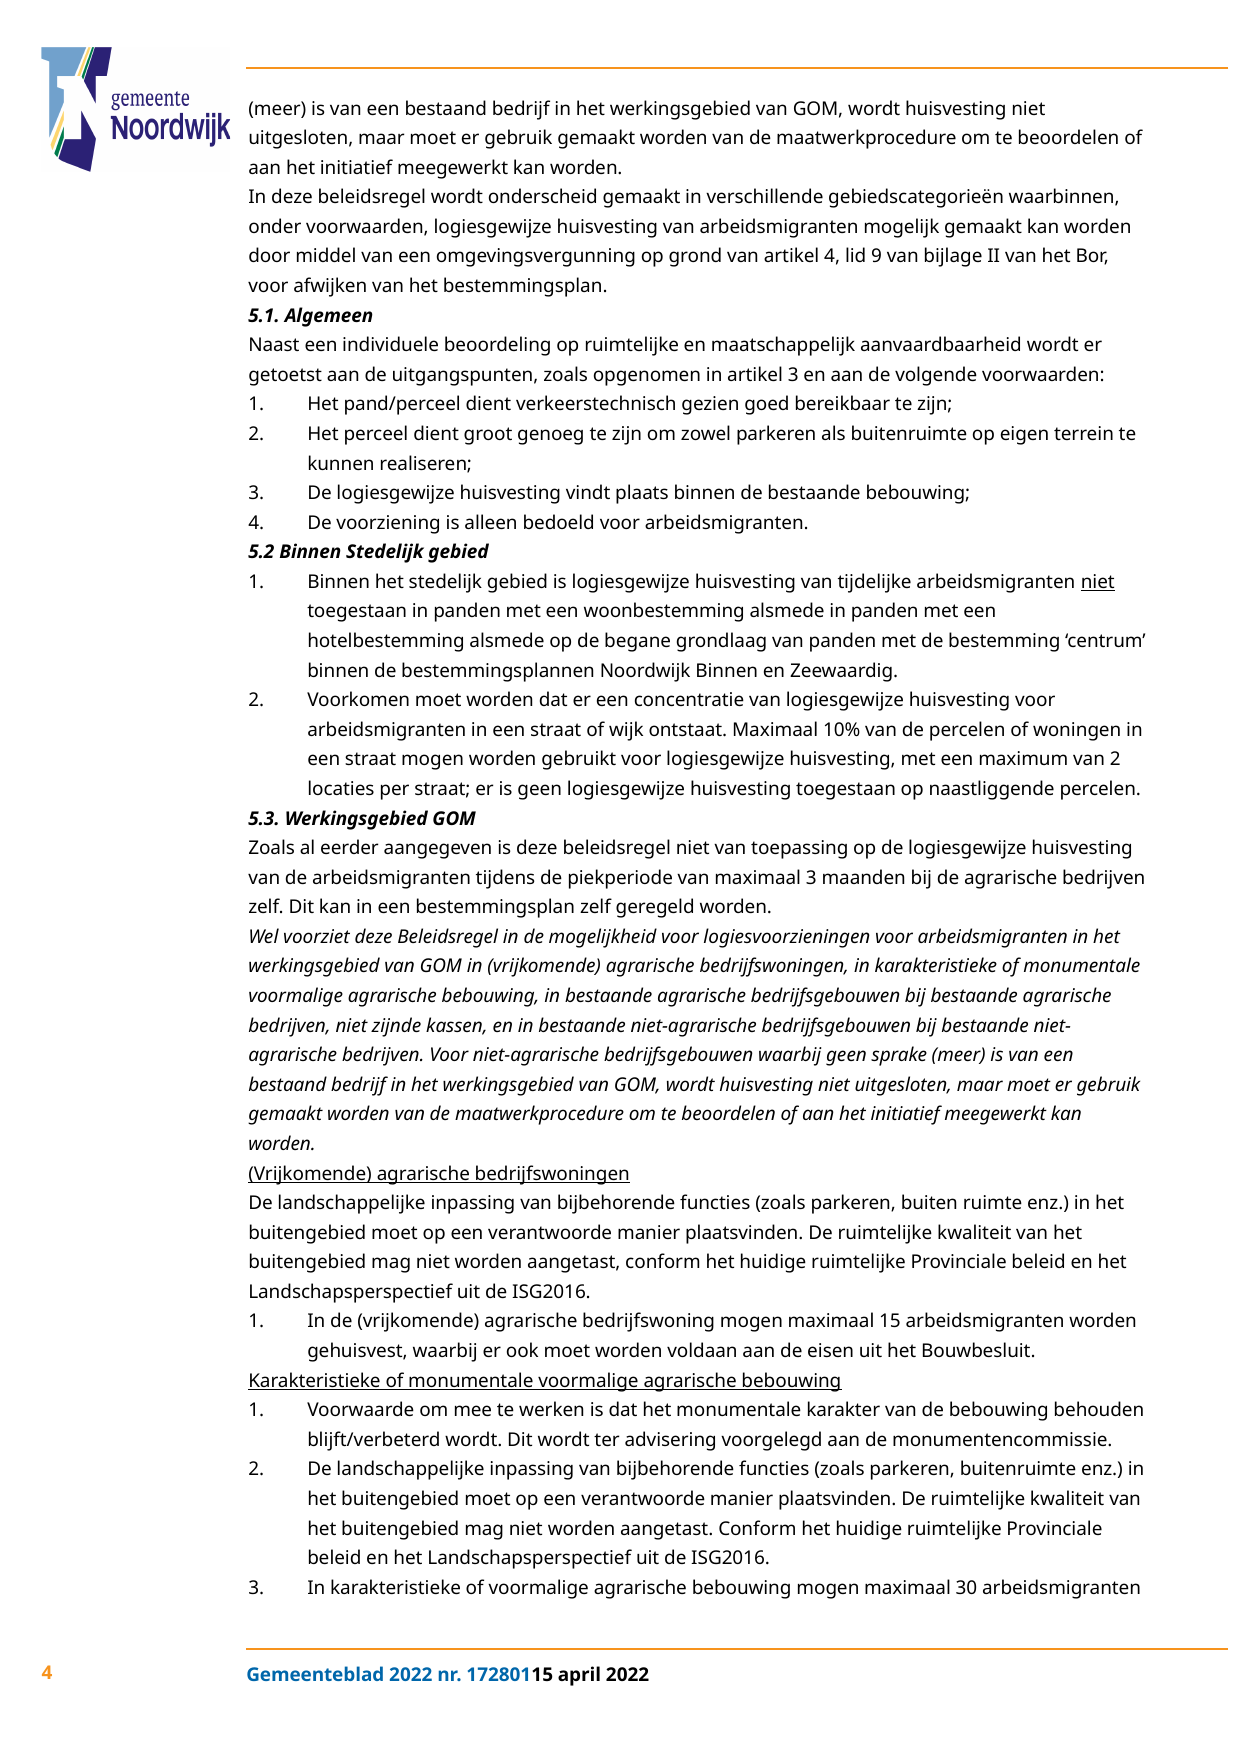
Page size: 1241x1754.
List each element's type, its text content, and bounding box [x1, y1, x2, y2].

list Voorkomen moet worden dat er een concentratie van logiesgewijze huisvesting voor arbeidsmigranten in een straat of wijk ontstaat. Maximaal 10% van de percelen of woningen in een straat mogen worden gebruikt voor logiesgewijze huisvesting, met een maximum van 2 locaties per straat; er is geen logiesgewijze huisvesting toegestaan op naastliggende percelen. [248, 686, 1152, 801]
list De logiesgewijze huisvesting vindt plaats binnen de bestaande bebouwing; [248, 479, 1152, 505]
text In deze beleidsregel wordt onderscheid gemaakt in verschillende gebiedscategorieën waarbinnen, onder voorwaarden, logiesgewijze huisvesting van arbeidsmigranten mogelijk gemaakt kan worden door middel van een omgevingsvergunning op grond van artikel 4, lid 9 van bijlage II van het Bor, voor afwijken van het bestemmingsplan. [248, 183, 1152, 298]
list Het perceel dient groot genoeg te zijn om zowel parkeren als buitenruimte op eigen terrein te kunnen realiseren; [248, 420, 1152, 476]
text (Vrijkomende) agrarische bedrijfswoningen [248, 1160, 1152, 1186]
list Voorwaarde om mee te werken is dat het monumentale karakter van de bebouwing behouden blijft/verbeterd wordt. Dit wordt ter advisering voorgelegd aan de monumentencommissie. [248, 1396, 1152, 1452]
list Binnen het stedelijk gebied is logiesgewijze huisvesting van tijdelijke arbeidsmigranten niet toegestaan in panden met een woonbestemming alsmede in panden met een hotelbestemming alsmede op de begane grondlaag van panden met de bestemming ‘centrum’ binnen de bestemmingsplannen Noordwijk Binnen en Zeewaardig. [248, 568, 1152, 683]
text (meer) is van een bestaand bedrijf in het werkingsgebied van GOM, wordt huisvesting niet uitgesloten, maar moet er gebruik gemaakt worden van de maatwerkprocedure om te beoordelen of aan het initiatief meegewerkt kan worden. [248, 95, 1152, 180]
text Naast een individuele beoordeling op ruimtelijke en maatschappelijk aanvaardbaarheid wordt er getoetst aan de uitgangspunten, zoals opgenomen in artikel 3 en aan de volgende voorwaarden: [248, 331, 1152, 387]
text Wel voorziet deze Beleidsregel in de mogelijkheid voor logiesvoorzieningen voor arbeidsmigranten in het werkingsgebied van GOM in (vrijkomende) agrarische bedrijfswoningen, in karakteristieke of monumentale voormalige agrarische bebouwing, in bestaande agrarische bedrijfsgebouwen bij bestaande agrarische bedrijven, niet zijnde kassen, en in bestaande niet-agrarische bedrijfsgebouwen bij bestaande niet-agrarische bedrijven. Voor niet-agrarische bedrijfsgebouwen waarbij geen sprake (meer) is van een bestaand bedrijf in het werkingsgebied van GOM, wordt huisvesting niet uitgesloten, maar moet er gebruik gemaakt worden van de maatwerkprocedure om te beoordelen of aan het initiatief meegewerkt kan worden. [248, 923, 1152, 1156]
text De landschappelijke inpassing van bijbehorende functies (zoals parkeren, buiten ruimte enz.) in het buitengebied moet op een verantwoorde manier plaatsvinden. De ruimtelijke kwaliteit van het buitengebied mag niet worden aangetast, conform het huidige ruimtelijke Provinciale beleid en het Landschapsperspectief uit de ISG2016. [248, 1189, 1152, 1304]
list In karakteristieke of voormalige agrarische bebouwing mogen maximaal 30 arbeidsmigranten [248, 1574, 1152, 1600]
text Zoals al eerder aangegeven is deze beleidsregel niet van toepassing op de logiesgewijze huisvesting van de arbeidsmigranten tijdens de piekperiode van maximaal 3 maanden bij de agrarische bedrijven zelf. Dit kan in een bestemmingsplan zelf geregeld worden. [248, 834, 1152, 919]
list In de (vrijkomende) agrarische bedrijfswoning mogen maximaal 15 arbeidsmigranten worden gehuisvest, waarbij er ook moet worden voldaan aan de eisen uit het Bouwbesluit. [248, 1308, 1152, 1363]
list De voorziening is alleen bedoeld voor arbeidsmigranten. [248, 509, 1152, 535]
list De landschappelijke inpassing van bijbehorende functies (zoals parkeren, buitenruimte enz.) in het buitengebied moet op een verantwoorde manier plaatsvinden. De ruimtelijke kwaliteit van het buitengebied mag niet worden aangetast. Conform het huidige ruimtelijke Provinciale beleid en het Landschapsperspectief uit de ISG2016. [248, 1456, 1152, 1570]
text 5.2 Binnen Stedelijk gebied [248, 538, 1152, 564]
picture [41, 47, 231, 172]
text Karakteristieke of monumentale voormalige agrarische bebouwing [248, 1367, 1152, 1393]
list Het pand/perceel dient verkeerstechnisch gezien goed bereikbaar te zijn; [248, 391, 1152, 416]
text 5.3. Werkingsgebied GOM [248, 805, 1152, 831]
text 5.1. Algemeen [248, 302, 1152, 328]
